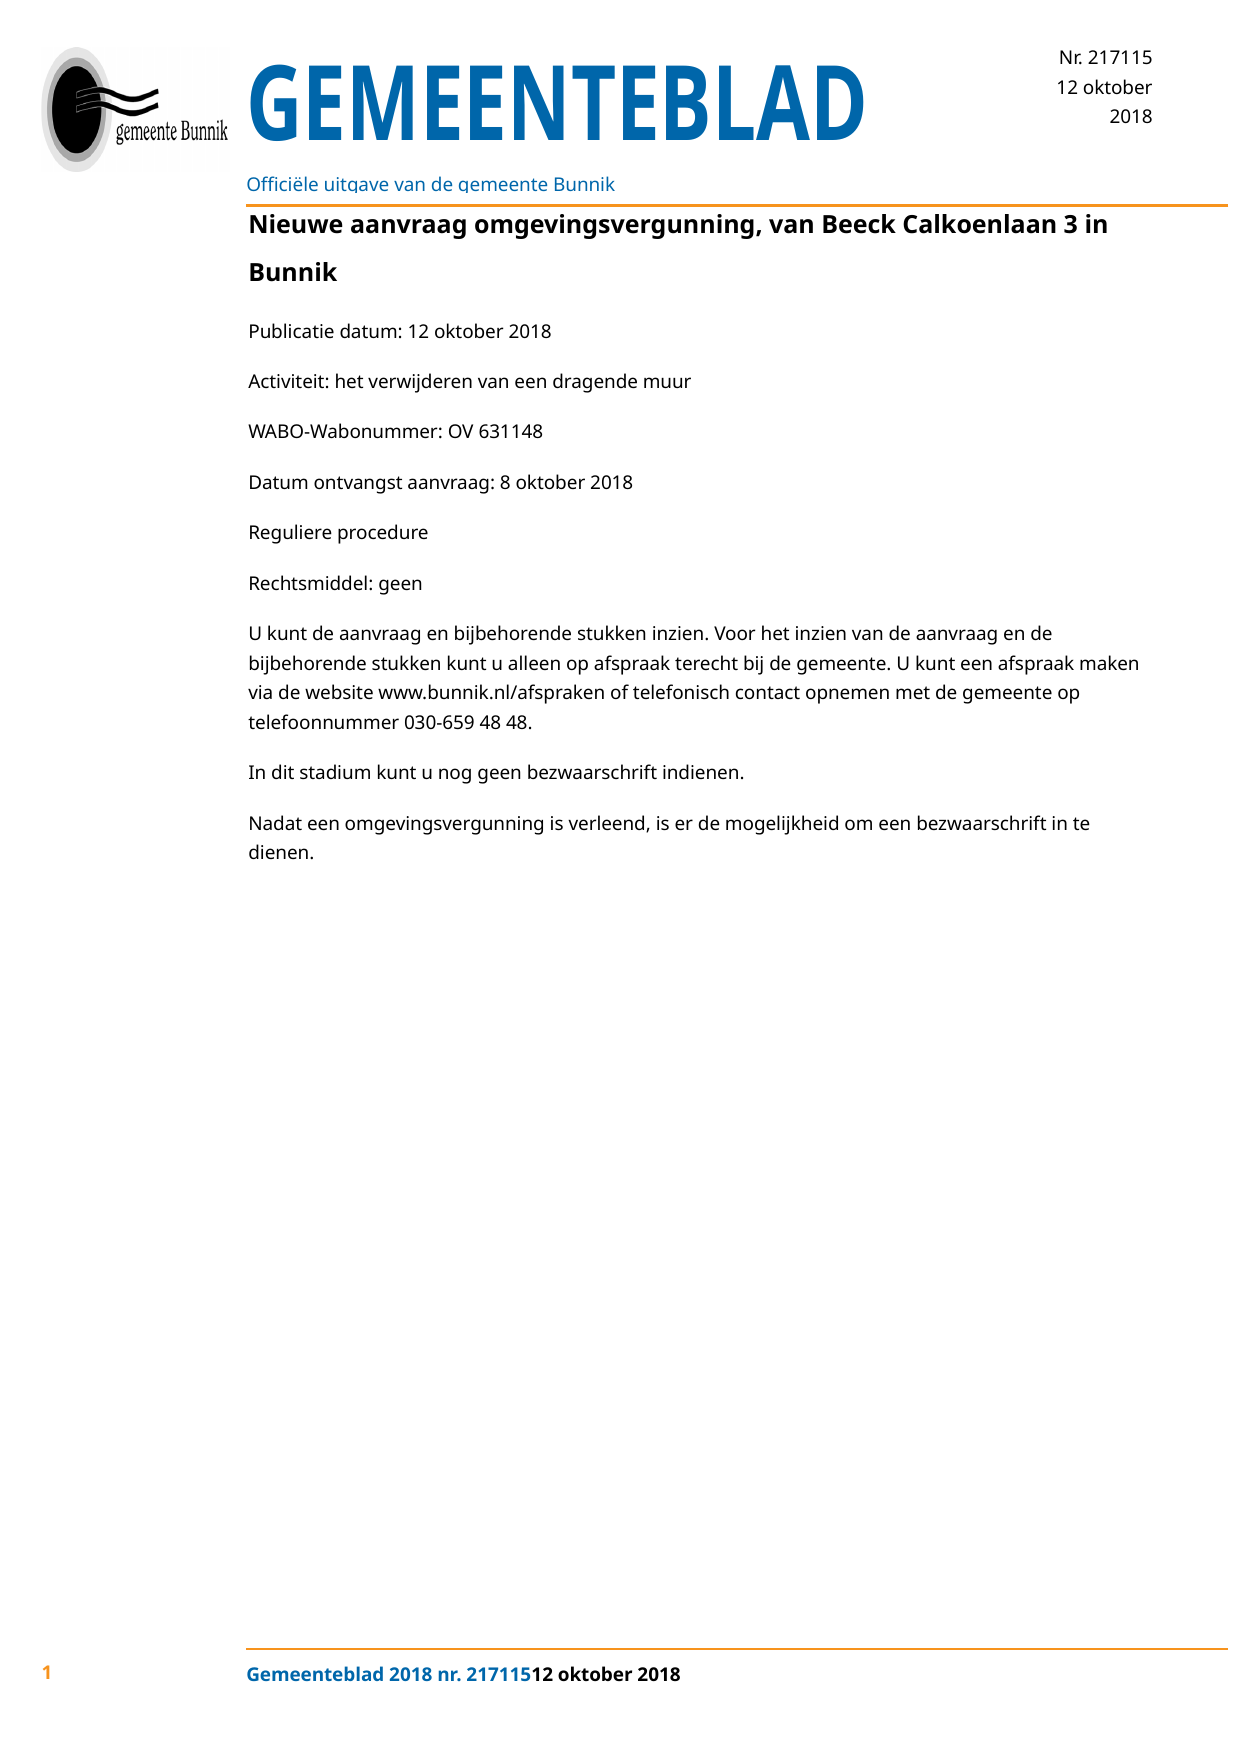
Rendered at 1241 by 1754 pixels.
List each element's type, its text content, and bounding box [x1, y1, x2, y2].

text WABO-Wabonummer: OV 631148 [248, 419, 1152, 444]
text Reguliere procedure [248, 519, 1152, 545]
text Rechtsmiddel: geen [248, 570, 1152, 596]
text Activiteit: het verwijderen van een dragende muur [248, 368, 1152, 394]
text Publicatie datum: 12 oktober 2018 [248, 318, 1152, 344]
text Datum ontvangst aanvraag: 8 oktober 2018 [248, 469, 1152, 495]
text Nieuwe aanvraag omgevingsvergunning, van Beeck Calkoenlaan 3 in Bunnik [248, 207, 1152, 288]
picture [41, 47, 231, 172]
text Nadat een omgevingsvergunning is verleend, is er de mogelijkheid om een bezwaarschrift in te dienen. [248, 810, 1152, 865]
text U kunt de aanvraag en bijbehorende stukken inzien. Voor het inzien van de aanvraag en de bijbehorende stukken kunt u alleen op afspraak terecht bij de gemeente. U kunt een afspraak maken via de website www.bunnik.nl/afspraken of telefonisch contact opnemen met de gemeente op telefoonnummer 030-659 48 48. [248, 620, 1152, 735]
text In dit stadium kunt u nog geen bezwaarschrift indienen. [248, 759, 1152, 785]
